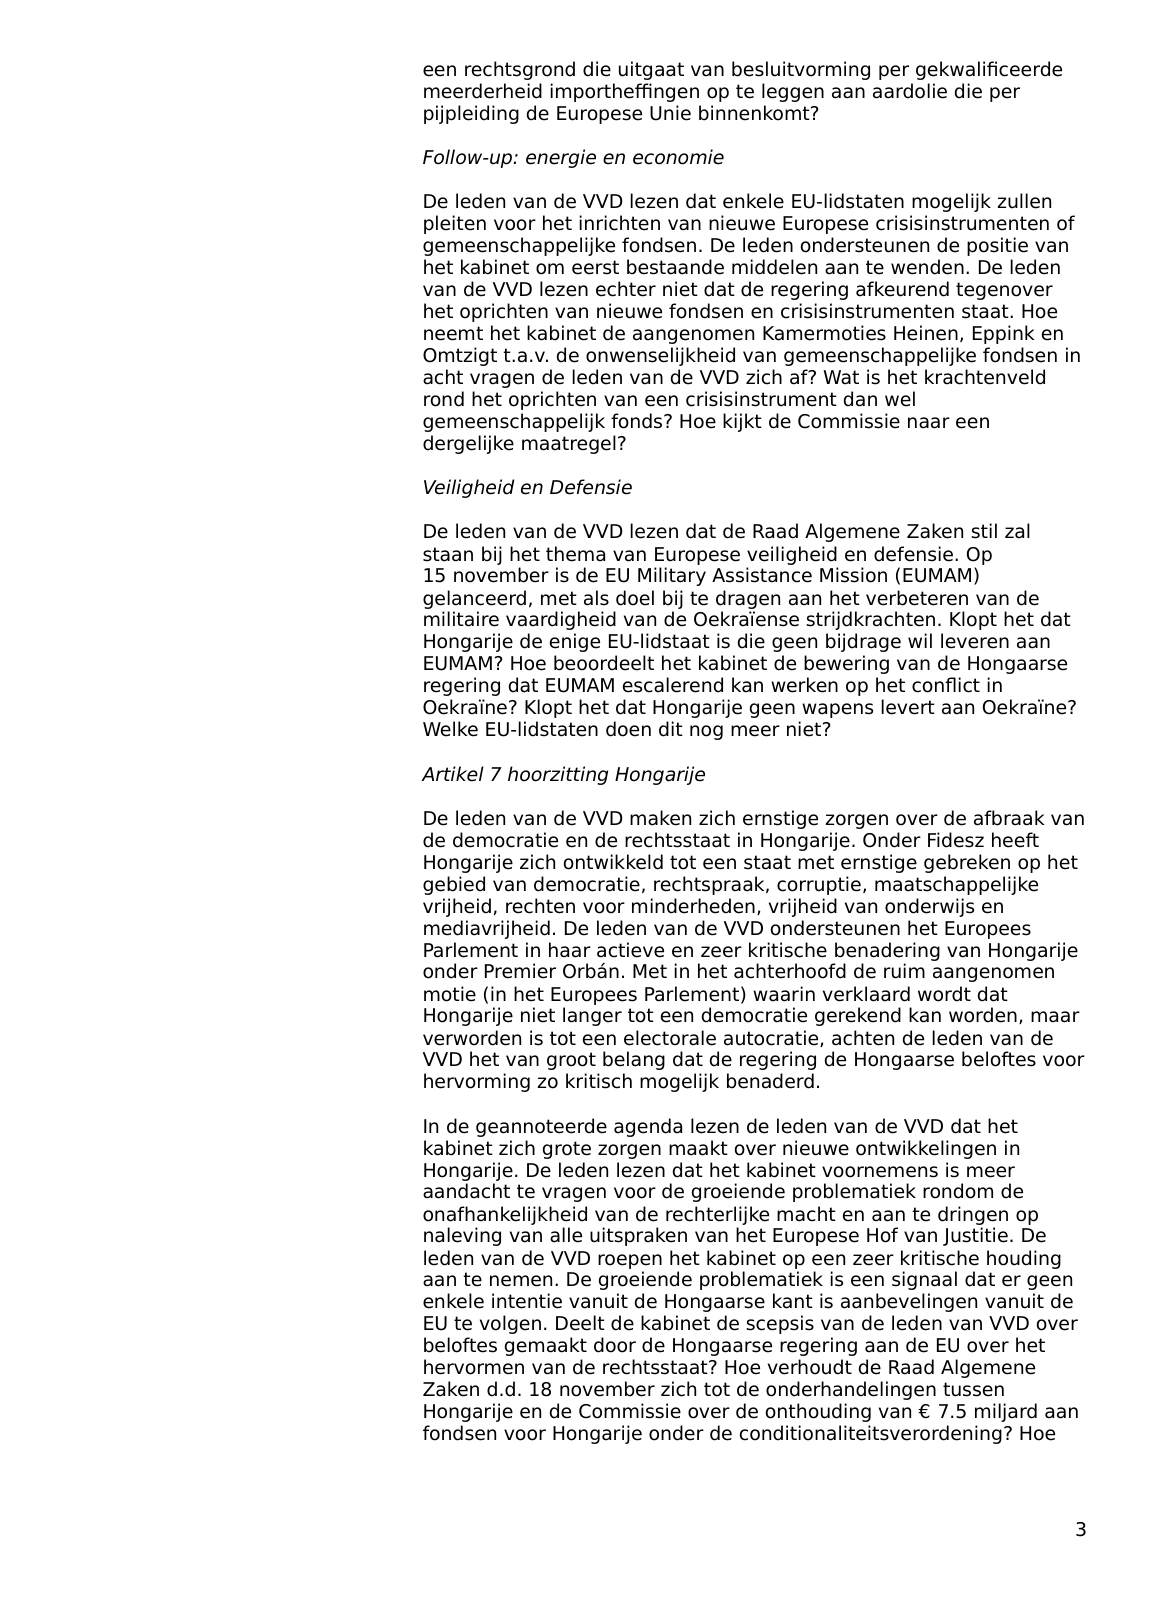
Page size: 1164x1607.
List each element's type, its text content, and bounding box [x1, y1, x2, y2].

subtitle Artikel 7 hoorzitting Hongarije [422, 763, 1087, 785]
text De leden van de VVD lezen dat enkele EU-lidstaten mogelijk zullen pleiten voor het inrichten van nieuwe Europese crisisinstrumenten of gemeenschappelijke fondsen. De leden ondersteunen de positie van het kabinet om eerst bestaande middelen aan te wenden. De leden van de VVD lezen echter niet dat de regering afkeurend tegenover het oprichten van nieuwe fondsen en crisisinstrumenten staat. Hoe neemt het kabinet de aangenomen Kamermoties Heinen, Eppink en Omtzigt t.a.v. de onwenselijkheid van gemeenschappelijke fondsen in acht vragen de leden van de VVD zich af? Wat is het krachtenveld rond het oprichten van een crisisinstrument dan wel gemeenschappelijk fonds? Hoe kijkt de Commissie naar een dergelijke maatregel? [422, 191, 1087, 455]
text In de geannoteerde agenda lezen de leden van de VVD dat het kabinet zich grote zorgen maakt over nieuwe ontwikkelingen in Hongarije. De leden lezen dat het kabinet voornemens is meer aandacht te vragen voor de groeiende problematiek rondom de onafhankelijkheid van de rechterlijke macht en aan te dringen op naleving van alle uitspraken van het Europese Hof van Justitie. De leden van de VVD roepen het kabinet op een zeer kritische houding aan te nemen. De groeiende problematiek is een signaal dat er geen enkele intentie vanuit de Hongaarse kant is aanbevelingen vanuit de EU te volgen. Deelt de kabinet de scepsis van de leden van VVD over beloftes gemaakt door de Hongaarse regering aan de EU over het hervormen van de rechtsstaat? Hoe verhoudt de Raad Algemene Zaken d.d. 18 november zich tot de onderhandelingen tussen Hongarije en de Commissie over de onthouding van € 7.5 miljard aan fondsen voor Hongarije onder de conditionaliteitsverordening? Hoe [422, 1116, 1087, 1445]
subtitle Veiligheid en Defensie [422, 477, 1087, 499]
subtitle Follow-up: energie en economie [422, 147, 1087, 169]
text een rechtsgrond die uitgaat van besluitvorming per gekwalificeerde meerderheid importheffingen op te leggen aan aardolie die per pijpleiding de Europese Unie binnenkomt? [422, 59, 1087, 125]
text De leden van de VVD lezen dat de Raad Algemene Zaken stil zal staan bij het thema van Europese veiligheid en defensie. Op 15 november is de EU Military Assistance Mission (EUMAM) gelanceerd, met als doel bij te dragen aan het verbeteren van de militaire vaardigheid van de Oekraïense strijdkrachten. Klopt het dat Hongarije de enige EU-lidstaat is die geen bijdrage wil leveren aan EUMAM? Hoe beoordeelt het kabinet de bewering van de Hongaarse regering dat EUMAM escalerend kan werken op het conflict in Oekraïne? Klopt het dat Hongarije geen wapens levert aan Oekraïne? Welke EU-lidstaten doen dit nog meer niet? [422, 521, 1087, 741]
text De leden van de VVD maken zich ernstige zorgen over de afbraak van de democratie en de rechtsstaat in Hongarije. Onder Fidesz heeft Hongarije zich ontwikkeld tot een staat met ernstige gebreken op het gebied van democratie, rechtspraak, corruptie, maatschappelijke vrijheid, rechten voor minderheden, vrijheid van onderwijs en mediavrijheid. De leden van de VVD ondersteunen het Europees Parlement in haar actieve en zeer kritische benadering van Hongarije onder Premier Orbán. Met in het achterhoofd de ruim aangenomen motie (in het Europees Parlement) waarin verklaard wordt dat Hongarije niet langer tot een democratie gerekend kan worden, maar verworden is tot een electorale autocratie, achten de leden van de VVD het van groot belang dat de regering de Hongaarse beloftes voor hervorming zo kritisch mogelijk benaderd. [422, 808, 1087, 1093]
